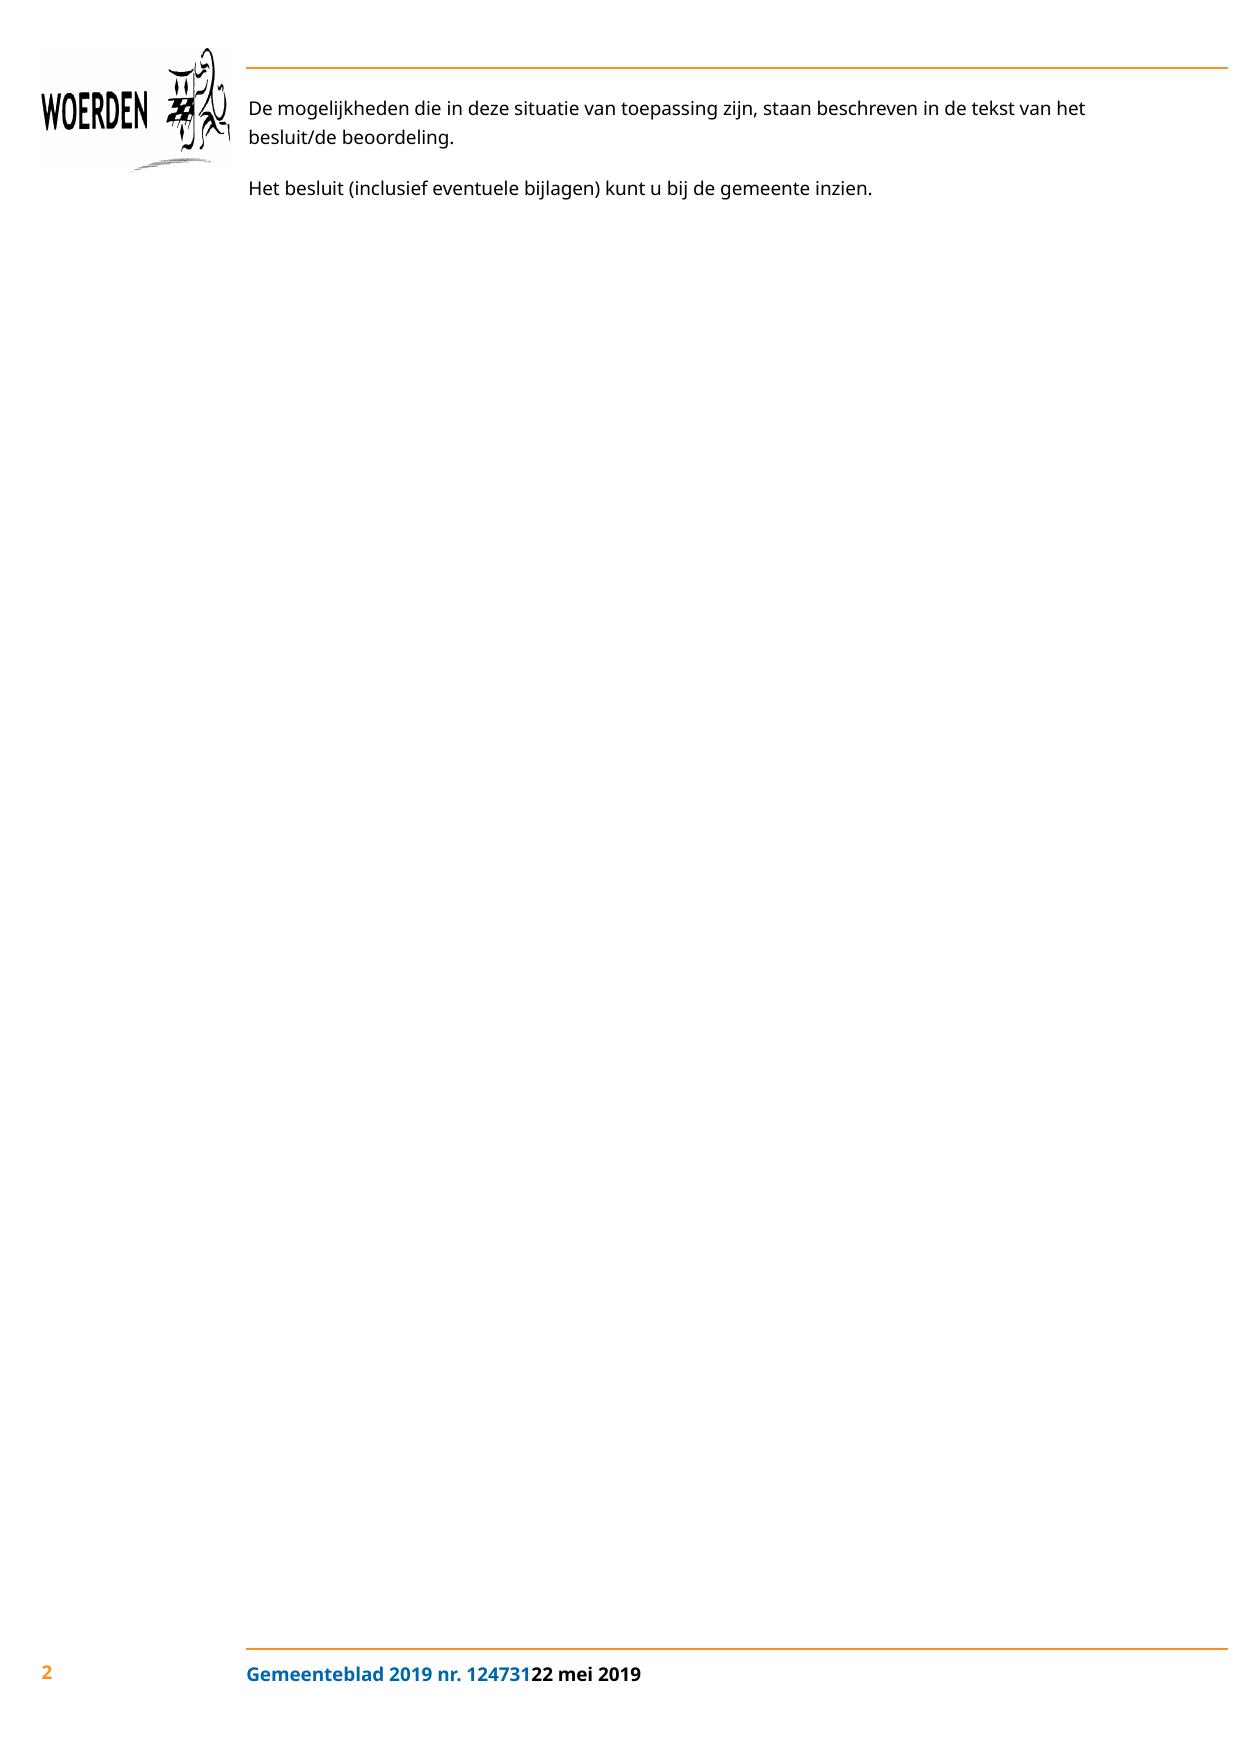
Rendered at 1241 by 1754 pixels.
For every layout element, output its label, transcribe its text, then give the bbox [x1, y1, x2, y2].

picture [41, 47, 231, 172]
text De mogelijkheden die in deze situatie van toepassing zijn, staan beschreven in de tekst van het besluit/de beoordeling. [248, 95, 1152, 150]
text Het besluit (inclusief eventuele bijlagen) kunt u bij de gemeente inzien. [248, 175, 1152, 201]
